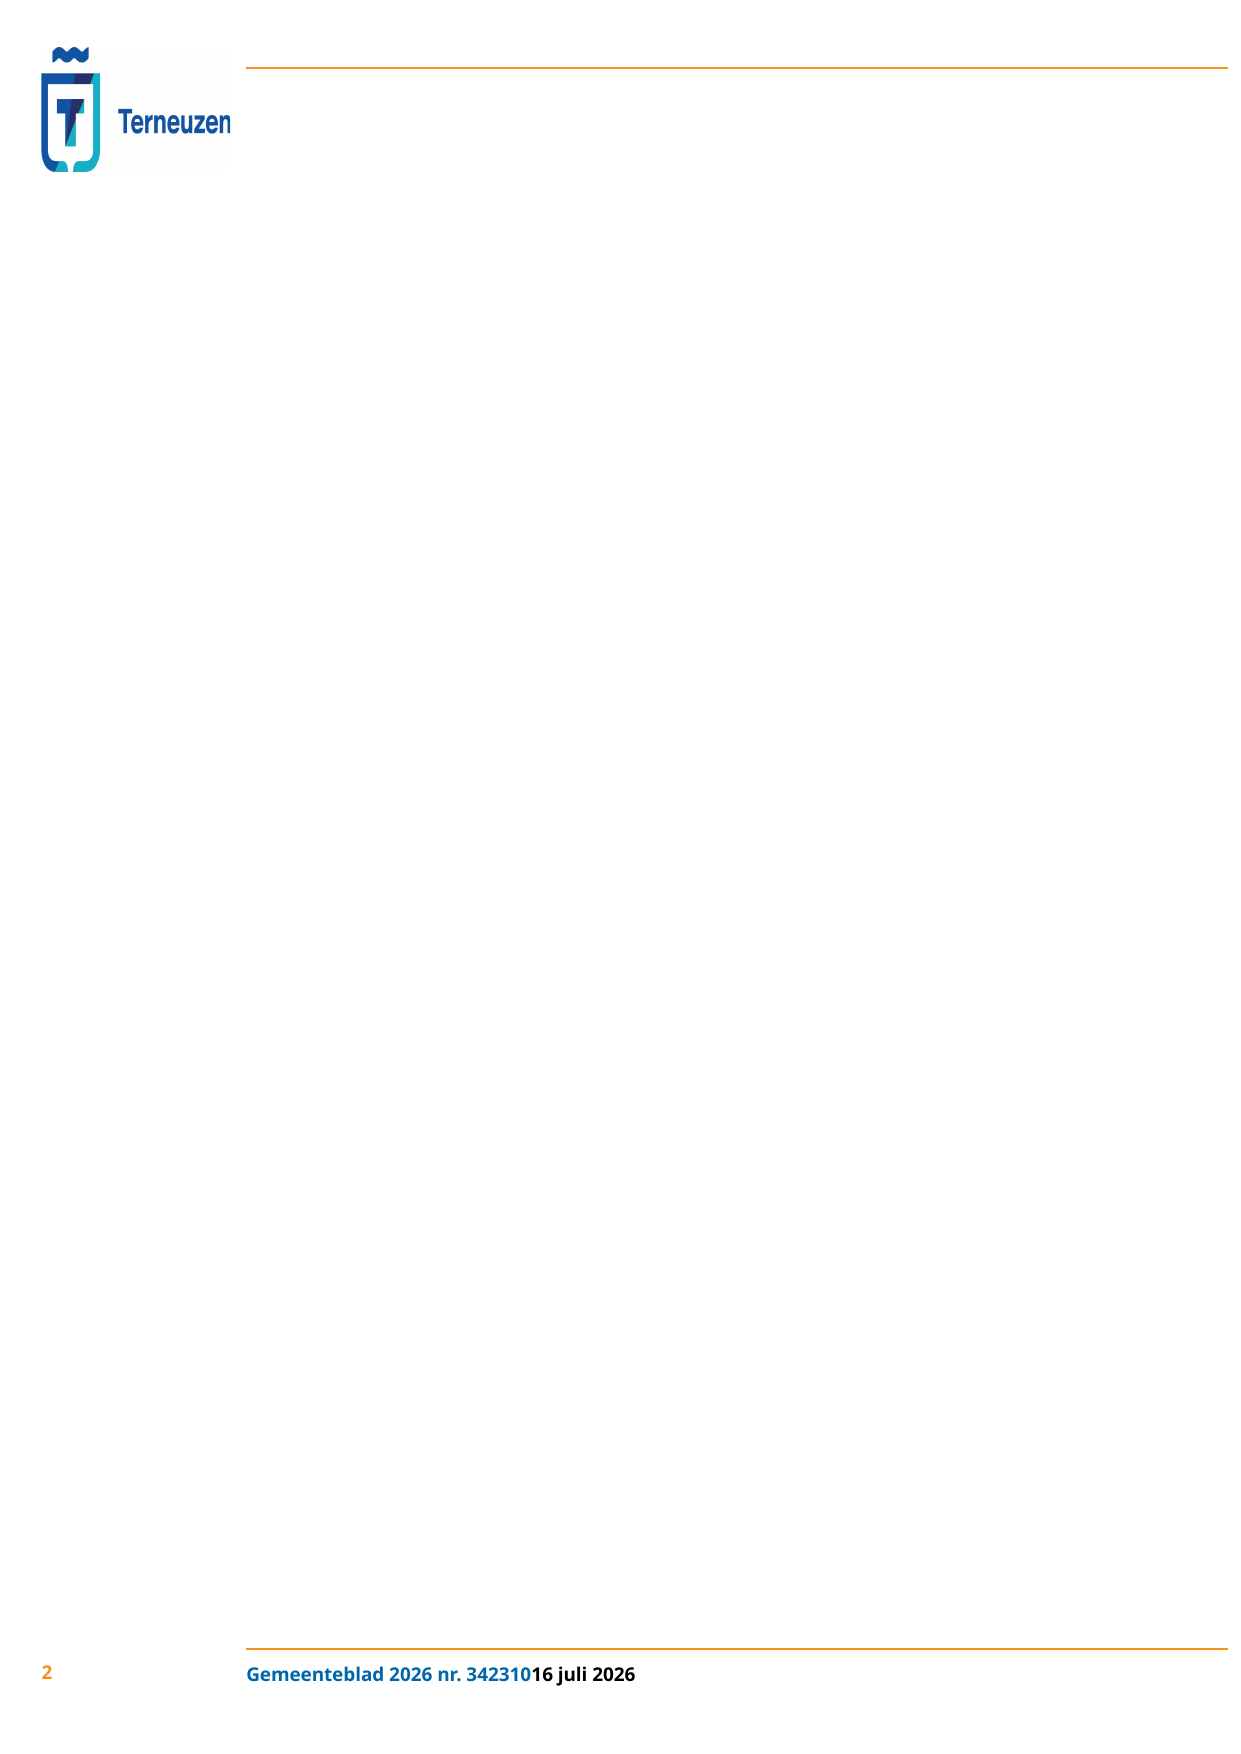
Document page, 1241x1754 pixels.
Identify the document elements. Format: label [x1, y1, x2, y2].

picture [41, 47, 231, 172]
